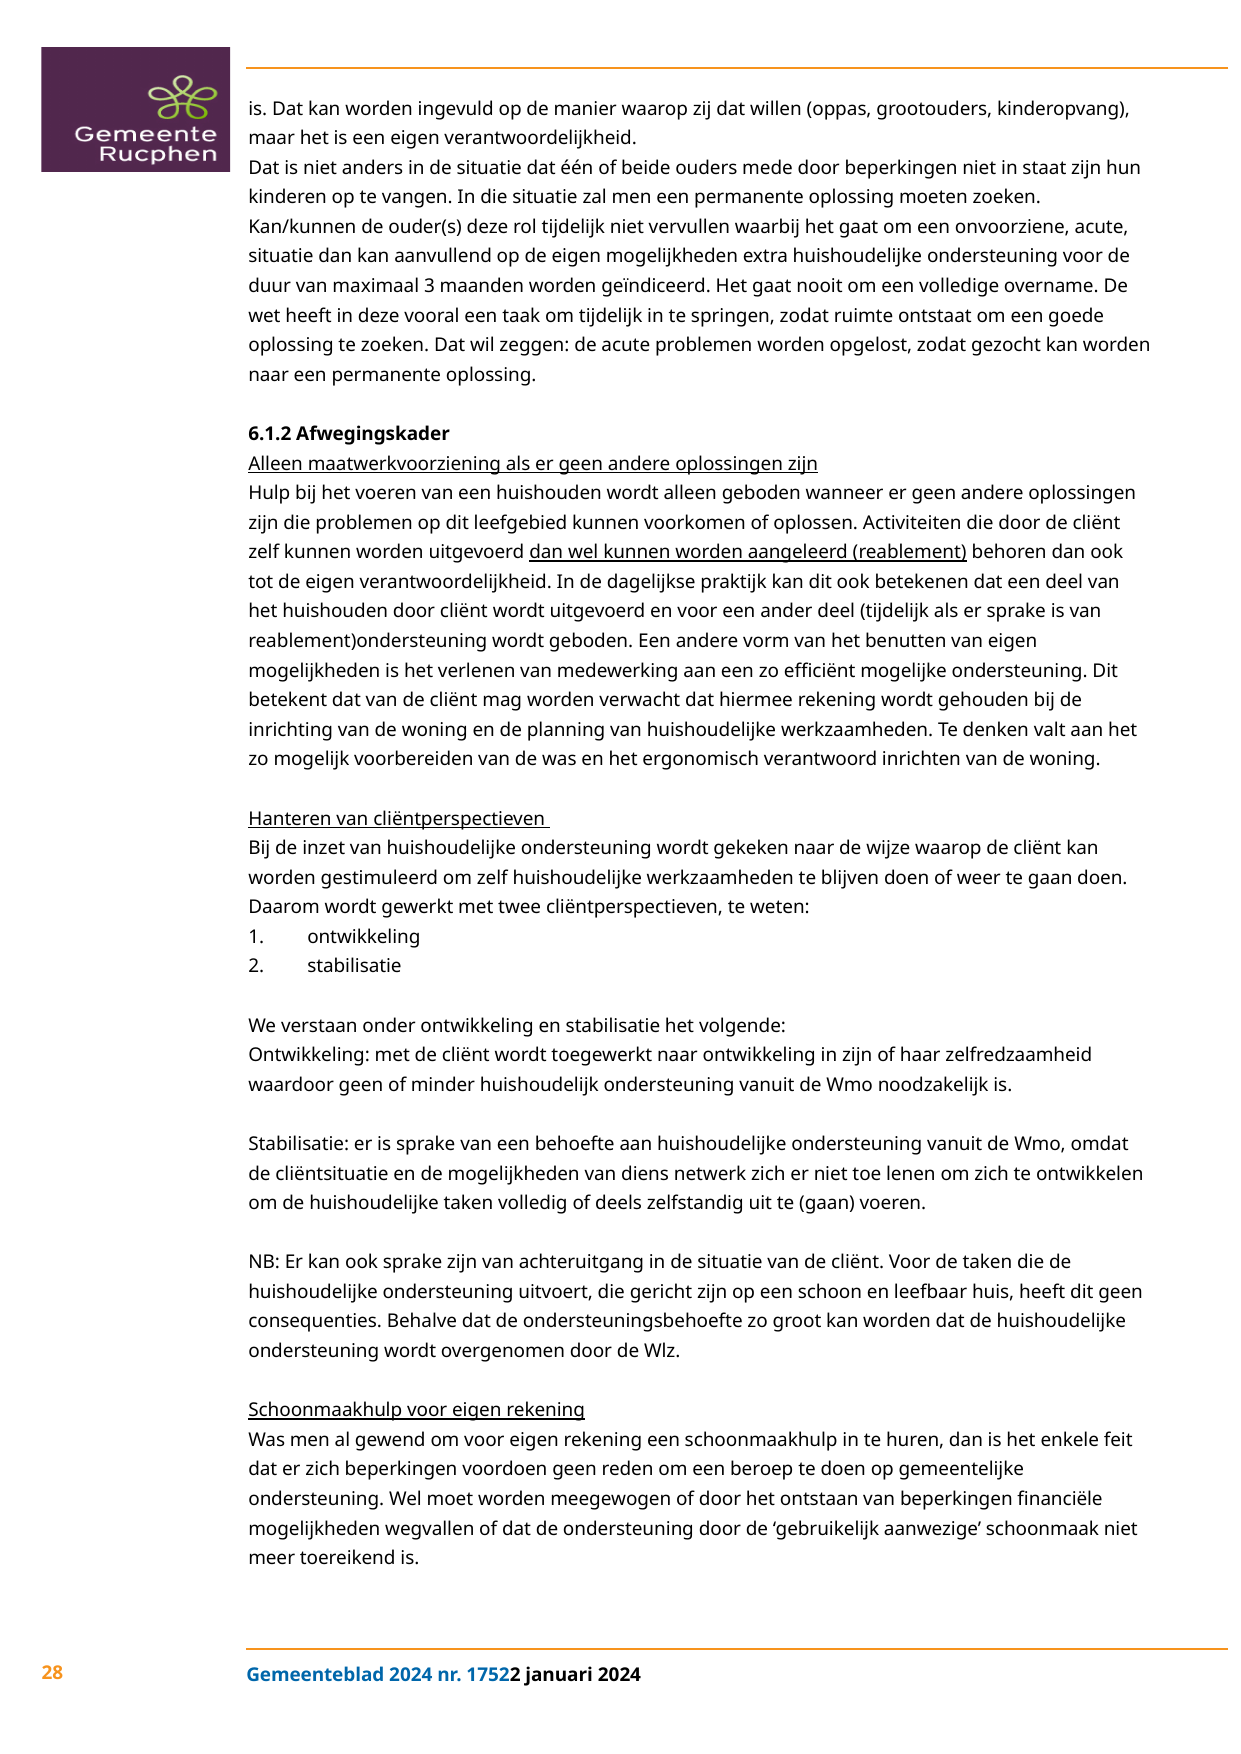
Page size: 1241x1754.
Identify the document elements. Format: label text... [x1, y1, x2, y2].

list stabilisatie [248, 953, 1152, 978]
list ontwikkeling [248, 923, 1152, 949]
text Hulp bij het voeren van een huishouden wordt alleen geboden wanneer er geen andere oplossingen zijn die problemen op dit leefgebied kunnen voorkomen of oplossen. Activiteiten die door de cliënt zelf kunnen worden uitgevoerd dan wel kunnen worden aangeleerd (reablement) behoren dan ook tot de eigen verantwoordelijkheid. In de dagelijkse praktijk kan dit ook betekenen dat een deel van het huishouden door cliënt wordt uitgevoerd en voor een ander deel (tijdelijk als er sprake is van reablement)ondersteuning wordt geboden. Een andere vorm van het benutten van eigen mogelijkheden is het verlenen van medewerking aan een zo efficiënt mogelijke ondersteuning. Dit betekent dat van de cliënt mag worden verwacht dat hiermee rekening wordt gehouden bij de inrichting van de woning en de planning van huishoudelijke werkzaamheden. Te denken valt aan het zo mogelijk voorbereiden van de was en het ergonomisch verantwoord inrichten van de woning. [248, 479, 1152, 771]
text Stabilisatie: er is sprake van een behoefte aan huishoudelijke ondersteuning vanuit de Wmo, omdat de cliëntsituatie en de mogelijkheden van diens netwerk zich er niet toe lenen om zich te ontwikkelen om de huishoudelijke taken volledig of deels zelfstandig uit te (gaan) voeren. [248, 1130, 1152, 1215]
text Schoonmaakhulp voor eigen rekening [248, 1396, 1152, 1422]
text Was men al gewend om voor eigen rekening een schoonmaakhulp in te huren, dan is het enkele feit dat er zich beperkingen voordoen geen reden om een beroep te doen op gemeentelijke ondersteuning. Wel moet worden meegewogen of door het ontstaan van beperkingen financiële mogelijkheden wegvallen of dat de ondersteuning door de ‘gebruikelijk aanwezige’ schoonmaak niet meer toereikend is. [248, 1426, 1152, 1570]
text NB: Er kan ook sprake zijn van achteruitgang in de situatie van de cliënt. Voor de taken die de huishoudelijke ondersteuning uitvoert, die gericht zijn op een schoon en leefbaar huis, heeft dit geen consequenties. Behalve dat de ondersteuningsbehoefte zo groot kan worden dat de huishoudelijke ondersteuning wordt overgenomen door de Wlz. [248, 1248, 1152, 1363]
text is. Dat kan worden ingevuld op de manier waarop zij dat willen (oppas, grootouders, kinderopvang), maar het is een eigen verantwoordelijkheid. [248, 95, 1152, 150]
text Ontwikkeling: met de cliënt wordt toegewerkt naar ontwikkeling in zijn of haar zelfredzaamheid waardoor geen of minder huishoudelijk ondersteuning vanuit de Wmo noodzakelijk is. [248, 1041, 1152, 1097]
text Alleen maatwerkvoorziening als er geen andere oplossingen zijn [248, 450, 1152, 476]
text Bij de inzet van huishoudelijke ondersteuning wordt gekeken naar de wijze waarop de cliënt kan worden gestimuleerd om zelf huishoudelijke werkzaamheden te blijven doen of weer te gaan doen. Daarom wordt gewerkt met twee cliëntperspectieven, te weten: [248, 834, 1152, 919]
text 6.1.2 Afwegingskader [248, 420, 1152, 446]
text Dat is niet anders in de situatie dat één of beide ouders mede door beperkingen niet in staat zijn hun kinderen op te vangen. In die situatie zal men een permanente oplossing moeten zoeken. Kan/kunnen de ouder(s) deze rol tijdelijk niet vervullen waarbij het gaat om een onvoorziene, acute, situatie dan kan aanvullend op de eigen mogelijkheden extra huishoudelijke ondersteuning voor de duur van maximaal 3 maanden worden geïndiceerd. Het gaat nooit om een volledige overname. De wet heeft in deze vooral een taak om tijdelijk in te springen, zodat ruimte ontstaat om een goede oplossing te zoeken. Dat wil zeggen: de acute problemen worden opgelost, zodat gezocht kan worden naar een permanente oplossing. [248, 154, 1152, 387]
picture [41, 47, 231, 172]
text Hanteren van cliëntperspectieven [248, 805, 1152, 831]
text We verstaan onder ontwikkeling en stabilisatie het volgende: [248, 1012, 1152, 1038]
